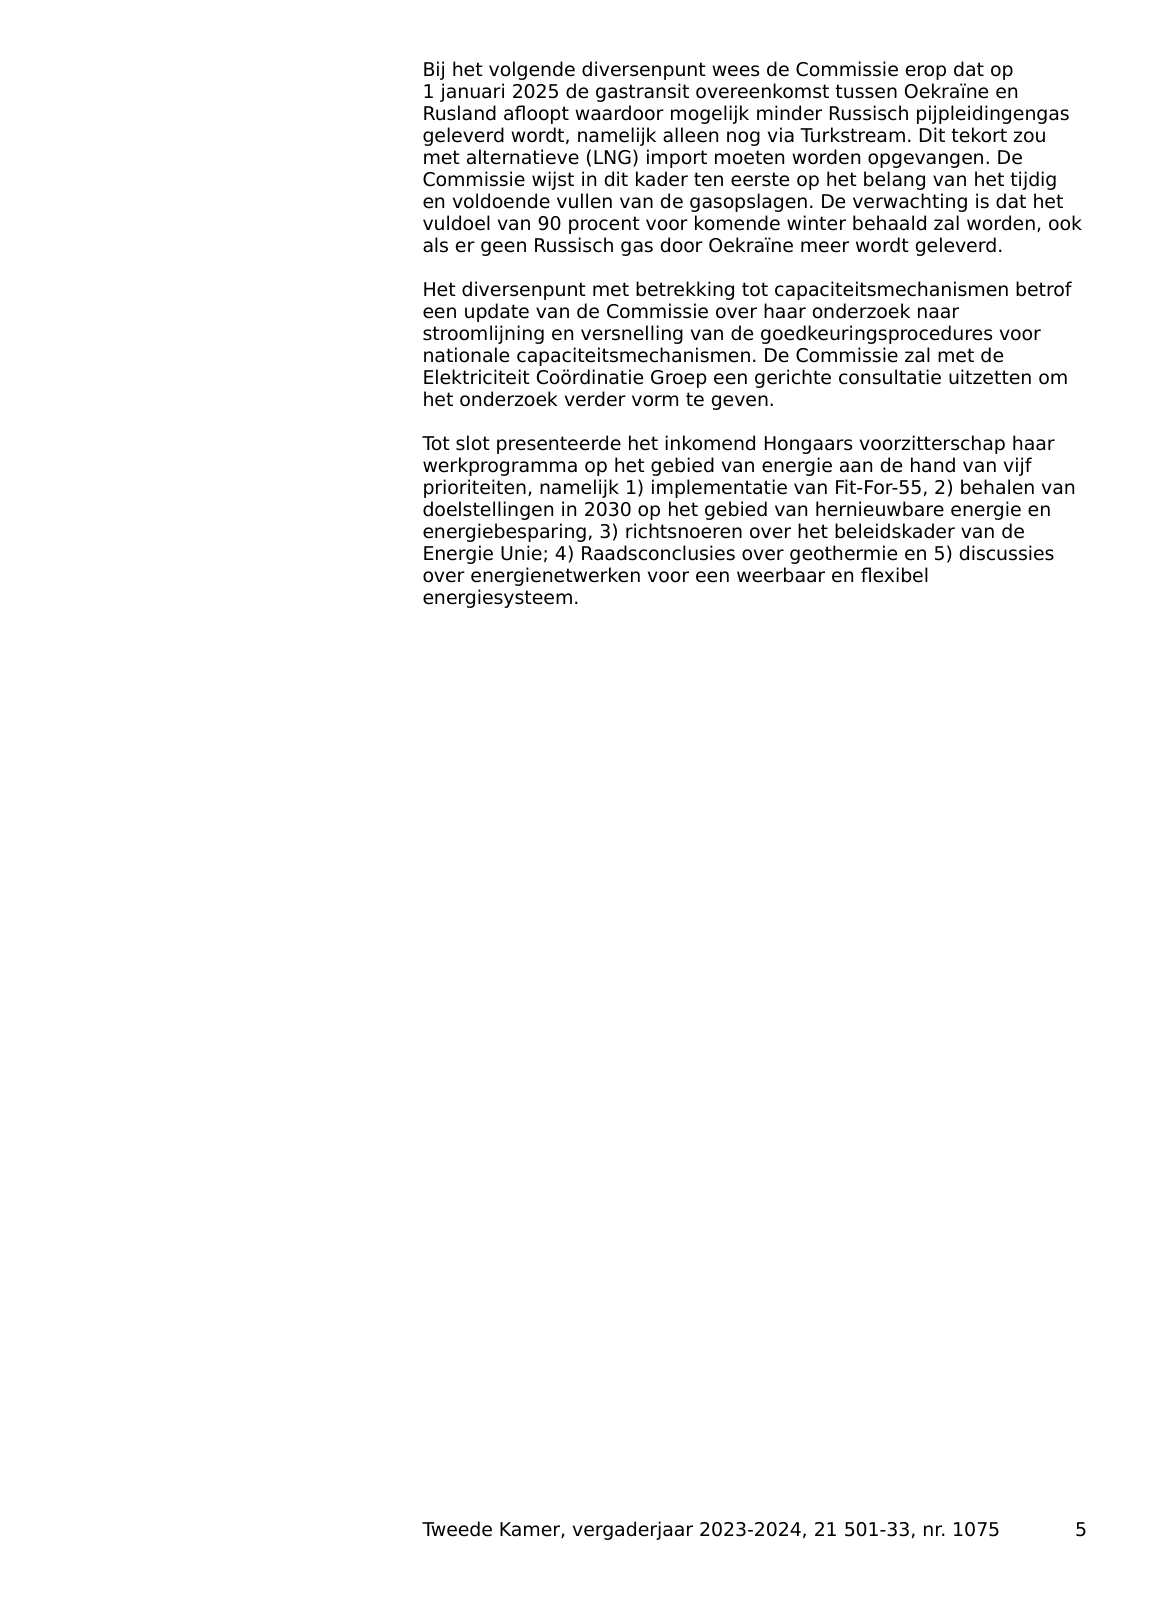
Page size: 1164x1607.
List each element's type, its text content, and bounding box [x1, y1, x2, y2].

text Het diversenpunt met betrekking tot capaciteitsmechanismen betrof een update van de Commissie over haar onderzoek naar stroomlijning en versnelling van de goedkeuringsprocedures voor nationale capaciteitsmechanismen. De Commissie zal met de Elektriciteit Coördinatie Groep een gerichte consultatie uitzetten om het onderzoek verder vorm te geven. [422, 279, 1087, 411]
text Tot slot presenteerde het inkomend Hongaars voorzitterschap haar werkprogramma op het gebied van energie aan de hand van vijf prioriteiten, namelijk 1) implementatie van Fit-For-55, 2) behalen van doelstellingen in 2030 op het gebied van hernieuwbare energie en energiebesparing, 3) richtsnoeren over het beleidskader van de Energie Unie; 4) Raadsconclusies over geothermie en 5) discussies over energienetwerken voor een weerbaar en flexibel energiesysteem. [422, 433, 1087, 609]
text Bij het volgende diversenpunt wees de Commissie erop dat op 1 januari 2025 de gastransit overeenkomst tussen Oekraïne en Rusland afloopt waardoor mogelijk minder Russisch pijpleidingengas geleverd wordt, namelijk alleen nog via Turkstream. Dit tekort zou met alternatieve (LNG) import moeten worden opgevangen. De Commissie wijst in dit kader ten eerste op het belang van het tijdig en voldoende vullen van de gasopslagen. De verwachting is dat het vuldoel van 90 procent voor komende winter behaald zal worden, ook als er geen Russisch gas door Oekraïne meer wordt geleverd. [422, 59, 1087, 257]
